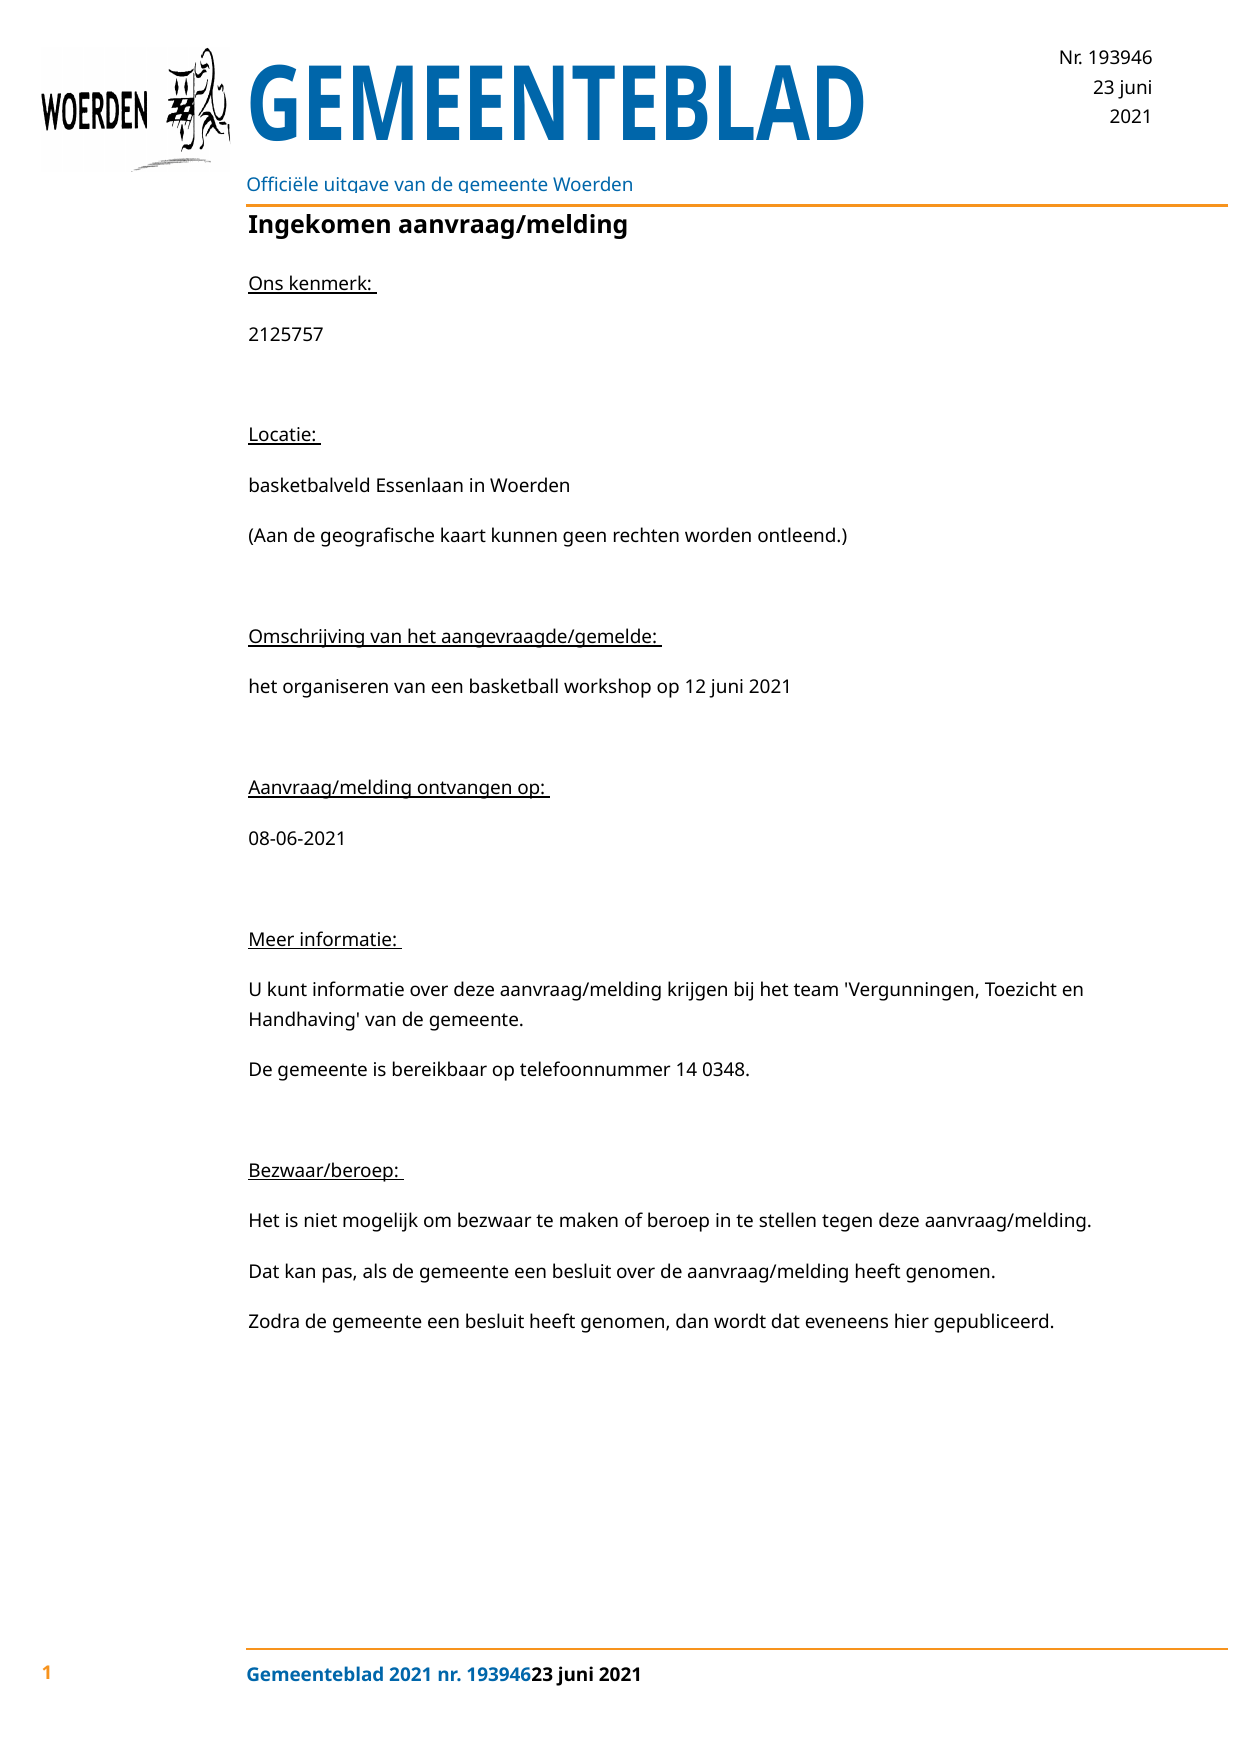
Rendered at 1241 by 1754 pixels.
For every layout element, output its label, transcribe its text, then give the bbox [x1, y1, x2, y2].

text De gemeente is bereikbaar op telefoonnummer 14 0348. [248, 1056, 1152, 1082]
text het organiseren van een basketball workshop op 12 juni 2021 [248, 674, 1152, 699]
text Omschrijving van het aangevraagde/gemelde: [248, 623, 1152, 649]
text Locatie: [248, 422, 1152, 447]
text Ingekomen aanvraag/melding [248, 207, 1152, 241]
text U kunt informatie over deze aanvraag/melding krijgen bij het team 'Vergunningen, Toezicht en Handhaving' van de gemeente. [248, 976, 1152, 1031]
text Zodra de gemeente een besluit heeft genomen, dan wordt dat eveneens hier gepubliceerd. [248, 1308, 1152, 1334]
text (Aan de geografische kaart kunnen geen rechten worden ontleend.) [248, 522, 1152, 548]
text 2125757 [248, 321, 1152, 346]
text Ons kenmerk: [248, 270, 1152, 296]
text Dat kan pas, als de gemeente een besluit over de aanvraag/melding heeft genomen. [248, 1258, 1152, 1283]
picture [41, 47, 231, 172]
text basketbalveld Essenlaan in Woerden [248, 472, 1152, 498]
text Bezwaar/beroep: [248, 1157, 1152, 1183]
text Meer informatie: [248, 926, 1152, 951]
text Het is niet mogelijk om bezwaar te maken of beroep in te stellen tegen deze aanvraag/melding. [248, 1207, 1152, 1233]
text 08-06-2021 [248, 825, 1152, 851]
text Aanvraag/melding ontvangen op: [248, 774, 1152, 800]
